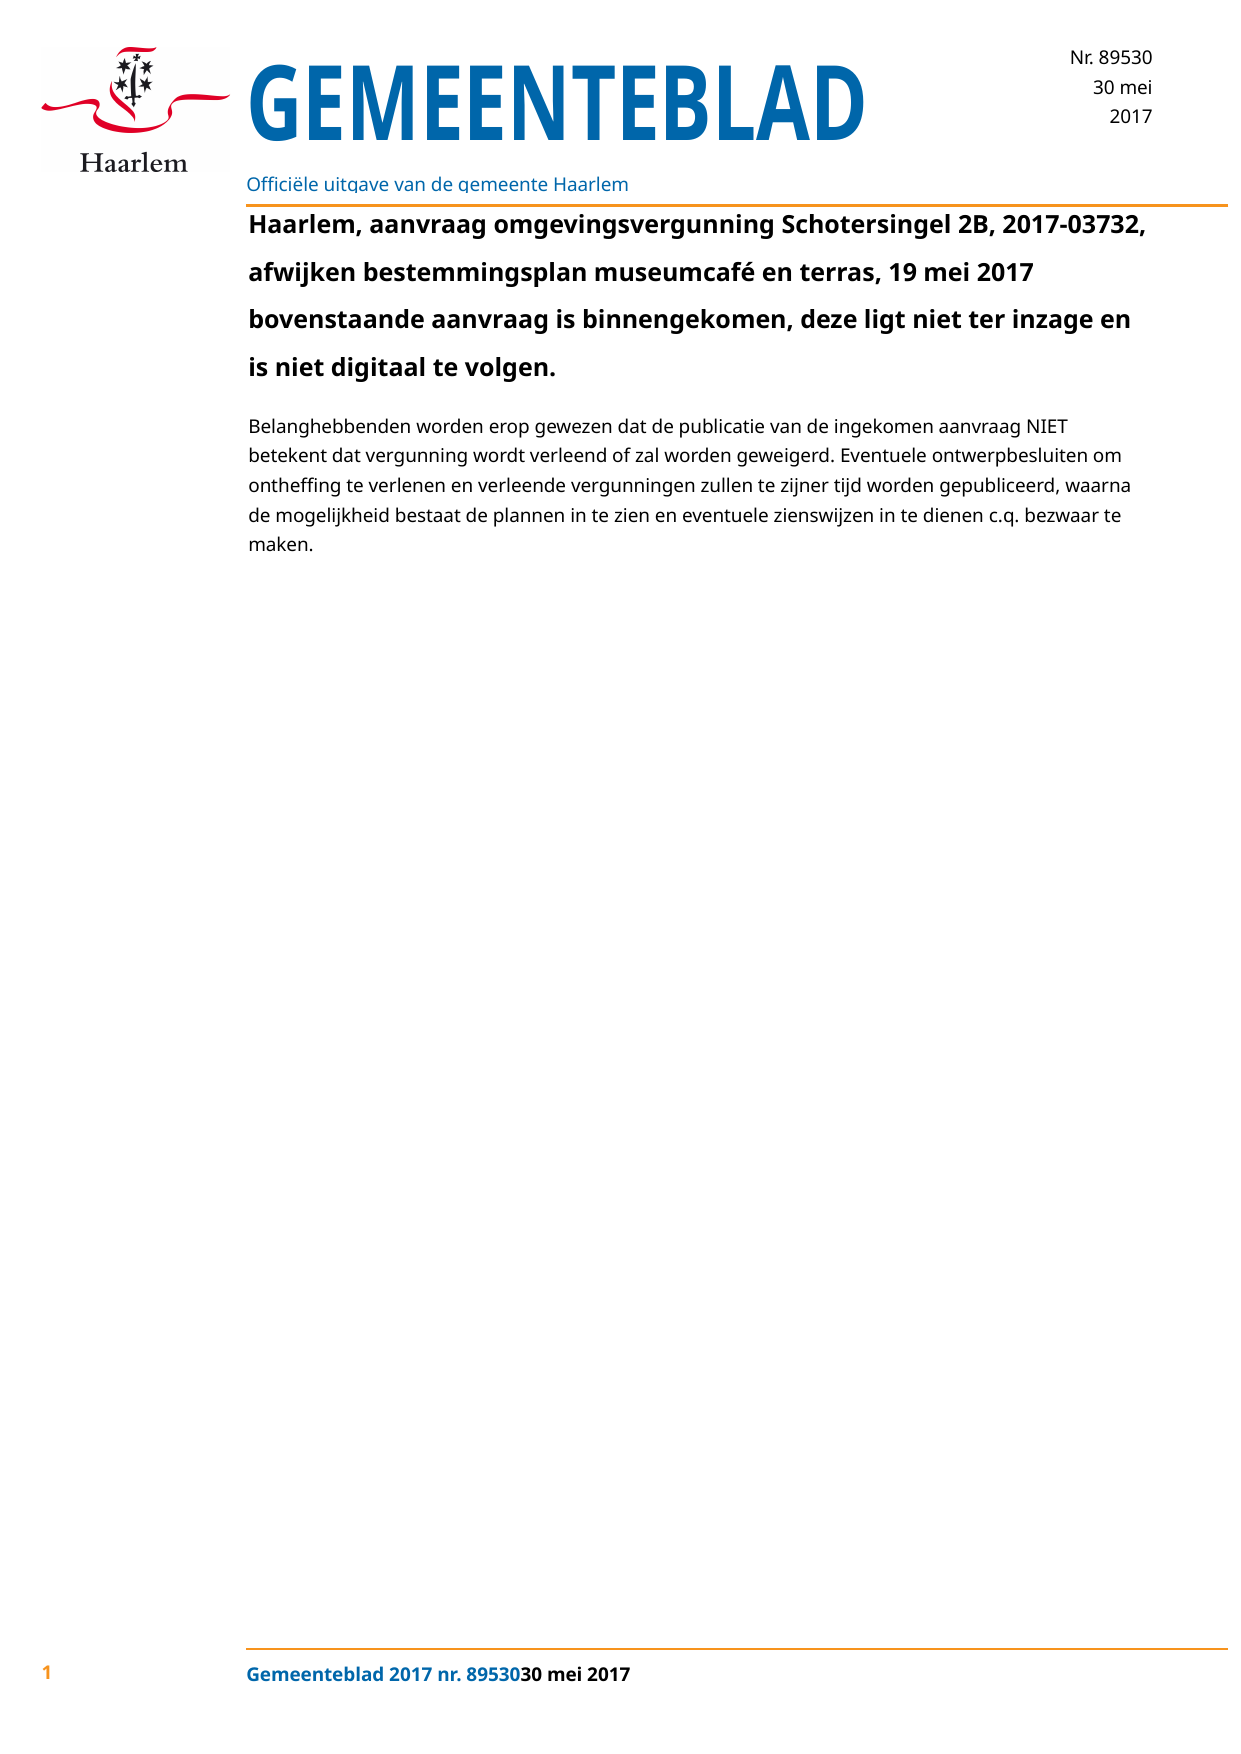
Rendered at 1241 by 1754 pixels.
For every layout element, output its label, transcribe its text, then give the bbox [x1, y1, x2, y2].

text Haarlem, aanvraag omgevingsvergunning Schotersingel 2B, 2017-03732, afwijken bestemmingsplan museumcafé en terras, 19 mei 2017 bovenstaande aanvraag is binnengekomen, deze ligt niet ter inzage en is niet digitaal te volgen. [248, 207, 1152, 384]
picture [41, 47, 231, 172]
text Belanghebbenden worden erop gewezen dat de publicatie van de ingekomen aanvraag NIET betekent dat vergunning wordt verleend of zal worden geweigerd. Eventuele ontwerpbesluiten om ontheffing te verlenen en verleende vergunningen zullen te zijner tijd worden gepubliceerd, waarna de mogelijkheid bestaat de plannen in te zien en eventuele zienswijzen in te dienen c.q. bezwaar te maken. [248, 413, 1152, 557]
